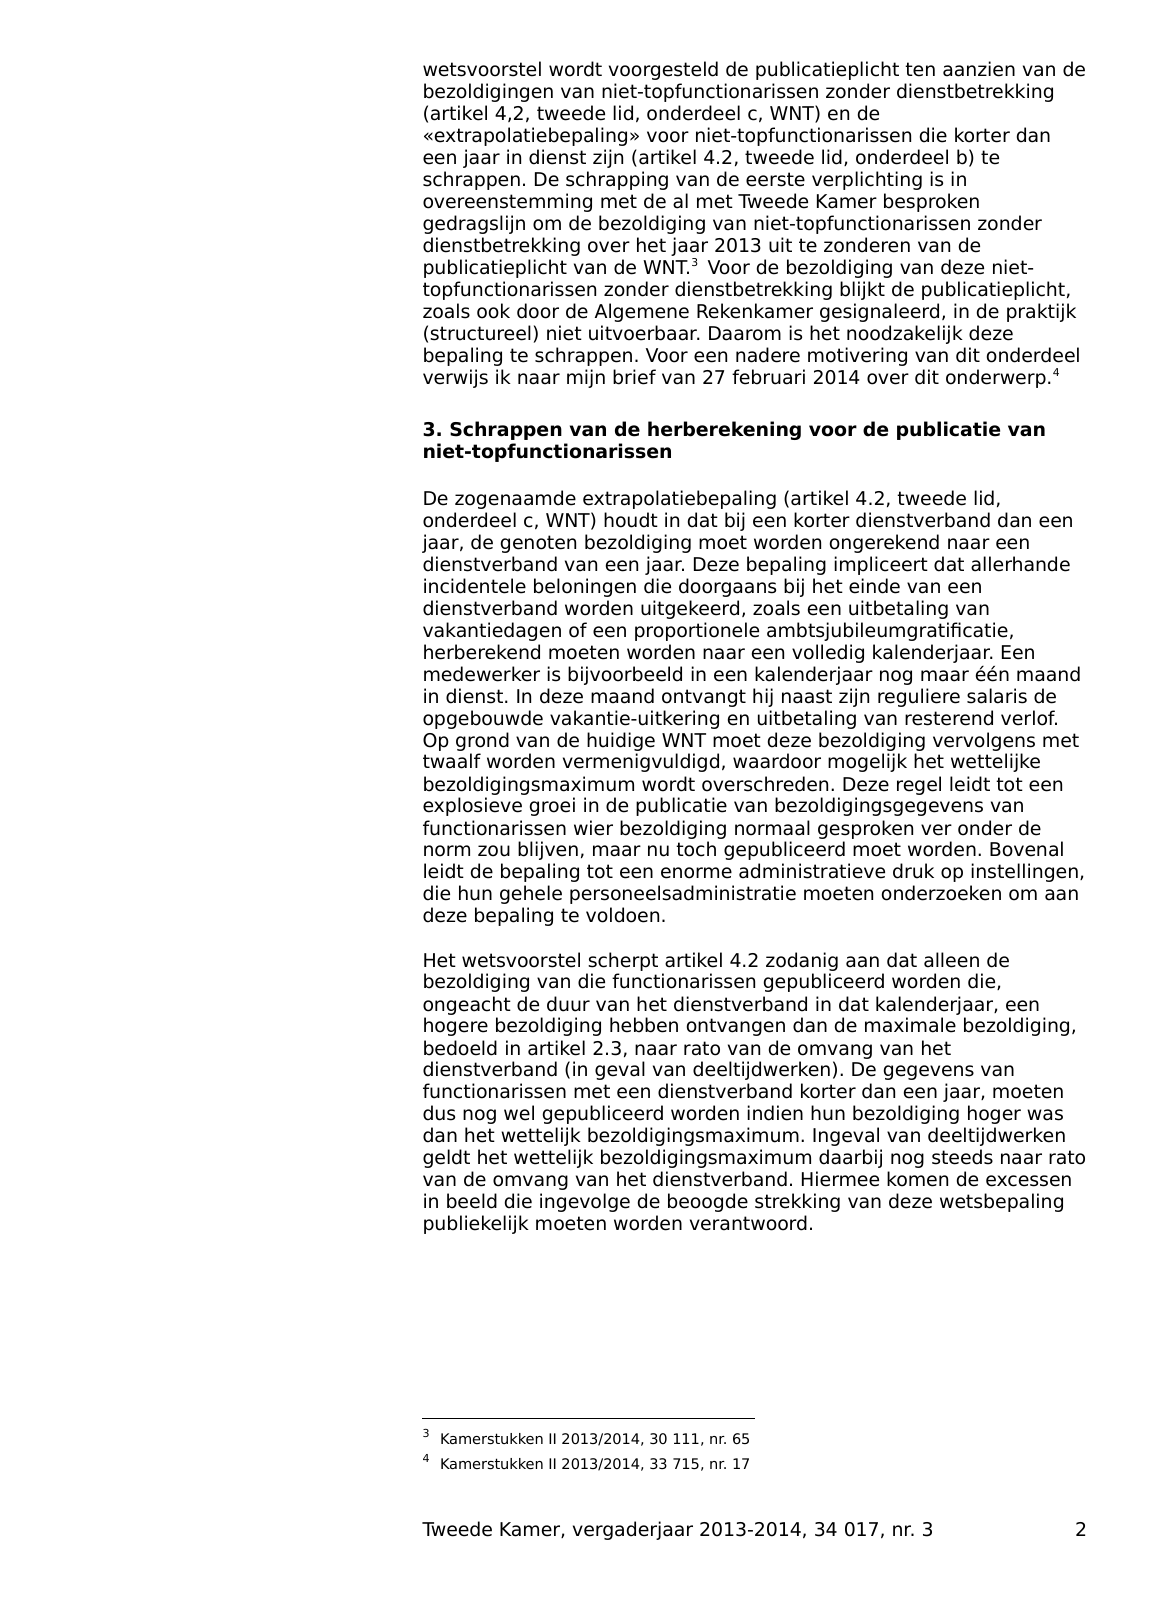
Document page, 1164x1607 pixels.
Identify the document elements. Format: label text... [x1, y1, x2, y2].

subtitle 3. Schrappen van de herberekening voor de publicatie van niet-topfunctionarissen [422, 419, 1087, 463]
text wetsvoorstel wordt voorgesteld de publicatieplicht ten aanzien van de bezoldigingen van niet-topfunctionarissen zonder dienstbetrekking (artikel 4,2, tweede lid, onderdeel c, WNT) en de «extrapolatiebepaling» voor niet-topfunctionarissen die korter dan een jaar in dienst zijn (artikel 4.2, tweede lid, onderdeel b) te schrappen. De schrapping van de eerste verplichting is in overeenstemming met de al met Tweede Kamer besproken gedragslijn om de bezoldiging van niet-topfunctionarissen zonder dienstbetrekking over het jaar 2013 uit te zonderen van de publicatieplicht van de WNT. Voor de bezoldiging van deze niet-topfunctionarissen zonder dienstbetrekking blijkt de publicatieplicht, zoals ook door de Algemene Rekenkamer gesignaleerd, in de praktijk (structureel) niet uitvoerbaar. Daarom is het noodzakelijk deze bepaling te schrappen. Voor een nadere motivering van dit onderdeel verwijs ik naar mijn brief van 27 februari 2014 over dit onderwerp. [422, 59, 1087, 389]
text De zogenaamde extrapolatiebepaling (artikel 4.2, tweede lid, onderdeel c, WNT) houdt in dat bij een korter dienstverband dan een jaar, de genoten bezoldiging moet worden ongerekend naar een dienstverband van een jaar. Deze bepaling impliceert dat allerhande incidentele beloningen die doorgaans bij het einde van een dienstverband worden uitgekeerd, zoals een uitbetaling van vakantiedagen of een proportionele ambtsjubileumgratificatie, herberekend moeten worden naar een volledig kalenderjaar. Een medewerker is bijvoorbeeld in een kalenderjaar nog maar één maand in dienst. In deze maand ontvangt hij naast zijn reguliere salaris de opgebouwde vakantie-uitkering en uitbetaling van resterend verlof. Op grond van de huidige WNT moet deze bezoldiging vervolgens met twaalf worden vermenigvuldigd, waardoor mogelijk het wettelijke bezoldigingsmaximum wordt overschreden. Deze regel leidt tot een explosieve groei in de publicatie van bezoldigingsgegevens van functionarissen wier bezoldiging normaal gesproken ver onder de norm zou blijven, maar nu toch gepubliceerd moet worden. Bovenal leidt de bepaling tot een enorme administratieve druk op instellingen, die hun gehele personeelsadministratie moeten onderzoeken om aan deze bepaling te voldoen. [422, 488, 1087, 927]
text Het wetsvoorstel scherpt artikel 4.2 zodanig aan dat alleen de bezoldiging van die functionarissen gepubliceerd worden die, ongeacht de duur van het dienstverband in dat kalenderjaar, een hogere bezoldiging hebben ontvangen dan de maximale bezoldiging, bedoeld in artikel 2.3, naar rato van de omvang van het dienstverband (in geval van deeltijdwerken). De gegevens van functionarissen met een dienstverband korter dan een jaar, moeten dus nog wel gepubliceerd worden indien hun bezoldiging hoger was dan het wettelijk bezoldigingsmaximum. Ingeval van deeltijdwerken geldt het wettelijk bezoldigingsmaximum daarbij nog steeds naar rato van de omvang van het dienstverband. Hiermee komen de excessen in beeld die ingevolge de beoogde strekking van deze wetsbepaling publiekelijk moeten worden verantwoord. [422, 949, 1087, 1235]
text Kamerstukken II 2013/2014, 33 715, nr. 17 [422, 1452, 1087, 1474]
text Kamerstukken II 2013/2014, 30 111, nr. 65 [422, 1427, 1087, 1449]
